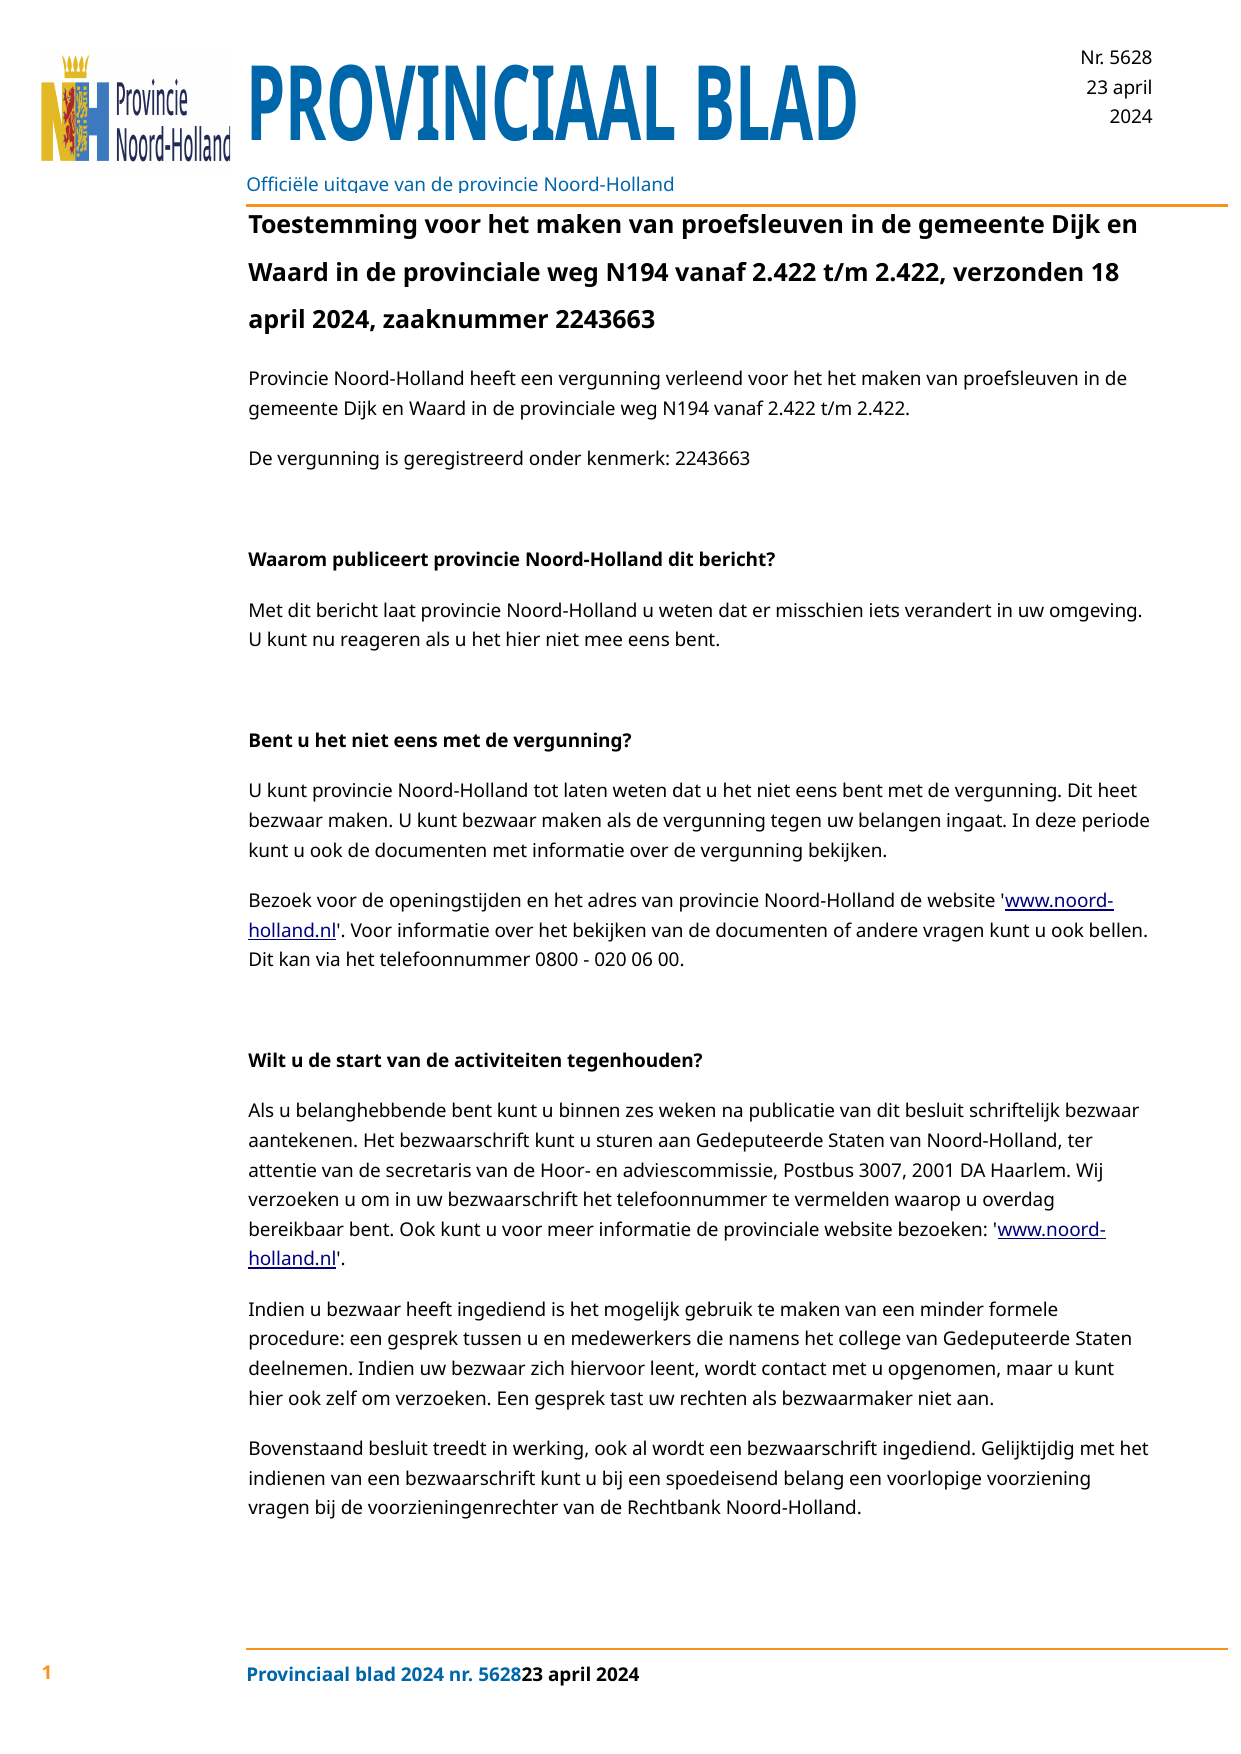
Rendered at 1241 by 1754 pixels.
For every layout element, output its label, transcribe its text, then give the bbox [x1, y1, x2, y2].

picture [41, 47, 231, 172]
text Provincie Noord-Holland heeft een vergunning verleend voor het het maken van proefsleuven in de gemeente Dijk en Waard in de provinciale weg N194 vanaf 2.422 t/m 2.422. [248, 366, 1152, 421]
text Toestemming voor het maken van proefsleuven in de gemeente Dijk en Waard in de provinciale weg N194 vanaf 2.422 t/m 2.422, verzonden 18 april 2024, zaaknummer 2243663 [248, 207, 1152, 336]
text De vergunning is geregistreerd onder kenmerk: 2243663 [248, 446, 1152, 471]
text Als u belanghebbende bent kunt u binnen zes weken na publicatie van dit besluit schriftelijk bezwaar aantekenen. Het bezwaarschrift kunt u sturen aan Gedeputeerde Staten van Noord-Holland, ter attentie van de secretaris van de Hoor- en adviescommissie, Postbus 3007, 2001 DA Haarlem. Wij verzoeken u om in uw bezwaarschrift het telefoonnummer te vermelden waarop u overdag bereikbaar bent. Ook kunt u voor meer informatie de provinciale website bezoeken: 'www.noord-holland.nl'. [248, 1098, 1152, 1271]
text Bent u het niet eens met de vergunning? [248, 727, 1152, 753]
text Met dit bericht laat provincie Noord-Holland u weten dat er misschien iets verandert in uw omgeving. U kunt nu reageren als u het hier niet mee eens bent. [248, 597, 1152, 652]
text Bezoek voor de openingstijden en het adres van provincie Noord-Holland de website 'www.noord-holland.nl'. Voor informatie over het bekijken van de documenten of andere vragen kunt u ook bellen. Dit kan via het telefoonnummer 0800 - 020 06 00. [248, 887, 1152, 972]
text Waarom publiceert provincie Noord-Holland dit bericht? [248, 546, 1152, 572]
text Indien u bezwaar heeft ingediend is het mogelijk gebruik te maken van een minder formele procedure: een gesprek tussen u en medewerkers die namens het college van Gedeputeerde Staten deelnemen. Indien uw bezwaar zich hiervoor leent, wordt contact met u opgenomen, maar u kunt hier ook zelf om verzoeken. Een gesprek tast uw rechten als bezwaarmaker niet aan. [248, 1296, 1152, 1410]
text U kunt provincie Noord-Holland tot laten weten dat u het niet eens bent met de vergunning. Dit heet bezwaar maken. U kunt bezwaar maken als de vergunning tegen uw belangen ingaat. In deze periode kunt u ook de documenten met informatie over de vergunning bekijken. [248, 778, 1152, 862]
text Bovenstaand besluit treedt in werking, ook al wordt een bezwaarschrift ingediend. Gelijktijdig met het indienen van een bezwaarschrift kunt u bij een spoedeisend belang een voorlopige voorziening vragen bij de voorzieningenrechter van de Rechtbank Noord-Holland. [248, 1435, 1152, 1520]
text Wilt u de start van de activiteiten tegenhouden? [248, 1047, 1152, 1073]
